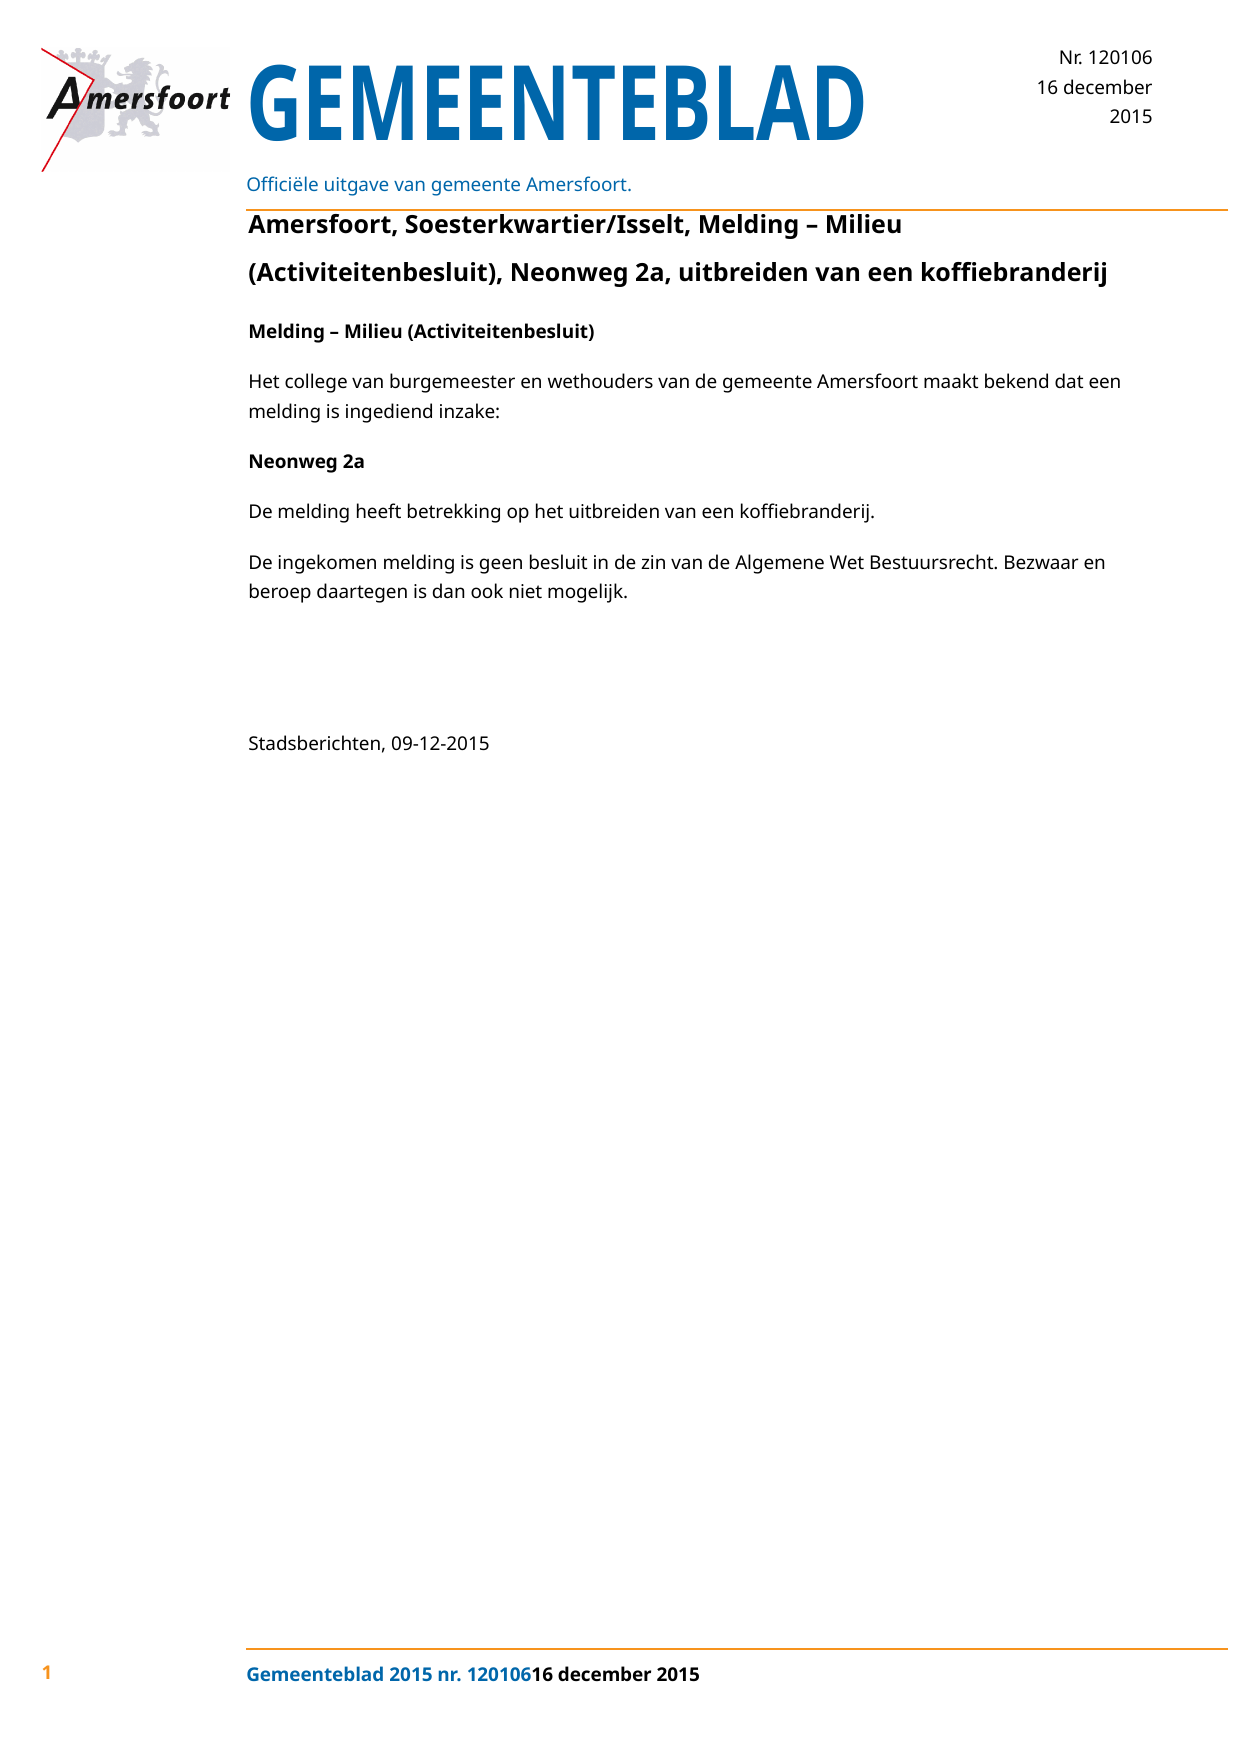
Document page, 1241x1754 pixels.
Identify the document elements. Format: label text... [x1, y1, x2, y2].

text Het college van burgemeester en wethouders van de gemeente Amersfoort maakt bekend dat een melding is ingediend inzake: [248, 368, 1152, 424]
picture [41, 47, 231, 172]
text De ingekomen melding is geen besluit in de zin van de Algemene Wet Bestuursrecht. Bezwaar en beroep daartegen is dan ook niet mogelijk. [248, 549, 1152, 604]
text Amersfoort, Soesterkwartier/Isselt, Melding – Milieu (Activiteitenbesluit), Neonweg 2a, uitbreiden van een koffiebranderij [248, 211, 1152, 288]
text De melding heeft betrekking op het uitbreiden van een koffiebranderij. [248, 499, 1152, 524]
text Stadsberichten, 09-12-2015 [248, 730, 1152, 756]
text Melding – Milieu (Activiteitenbesluit) [248, 318, 1152, 344]
text Neonweg 2a [248, 448, 1152, 474]
